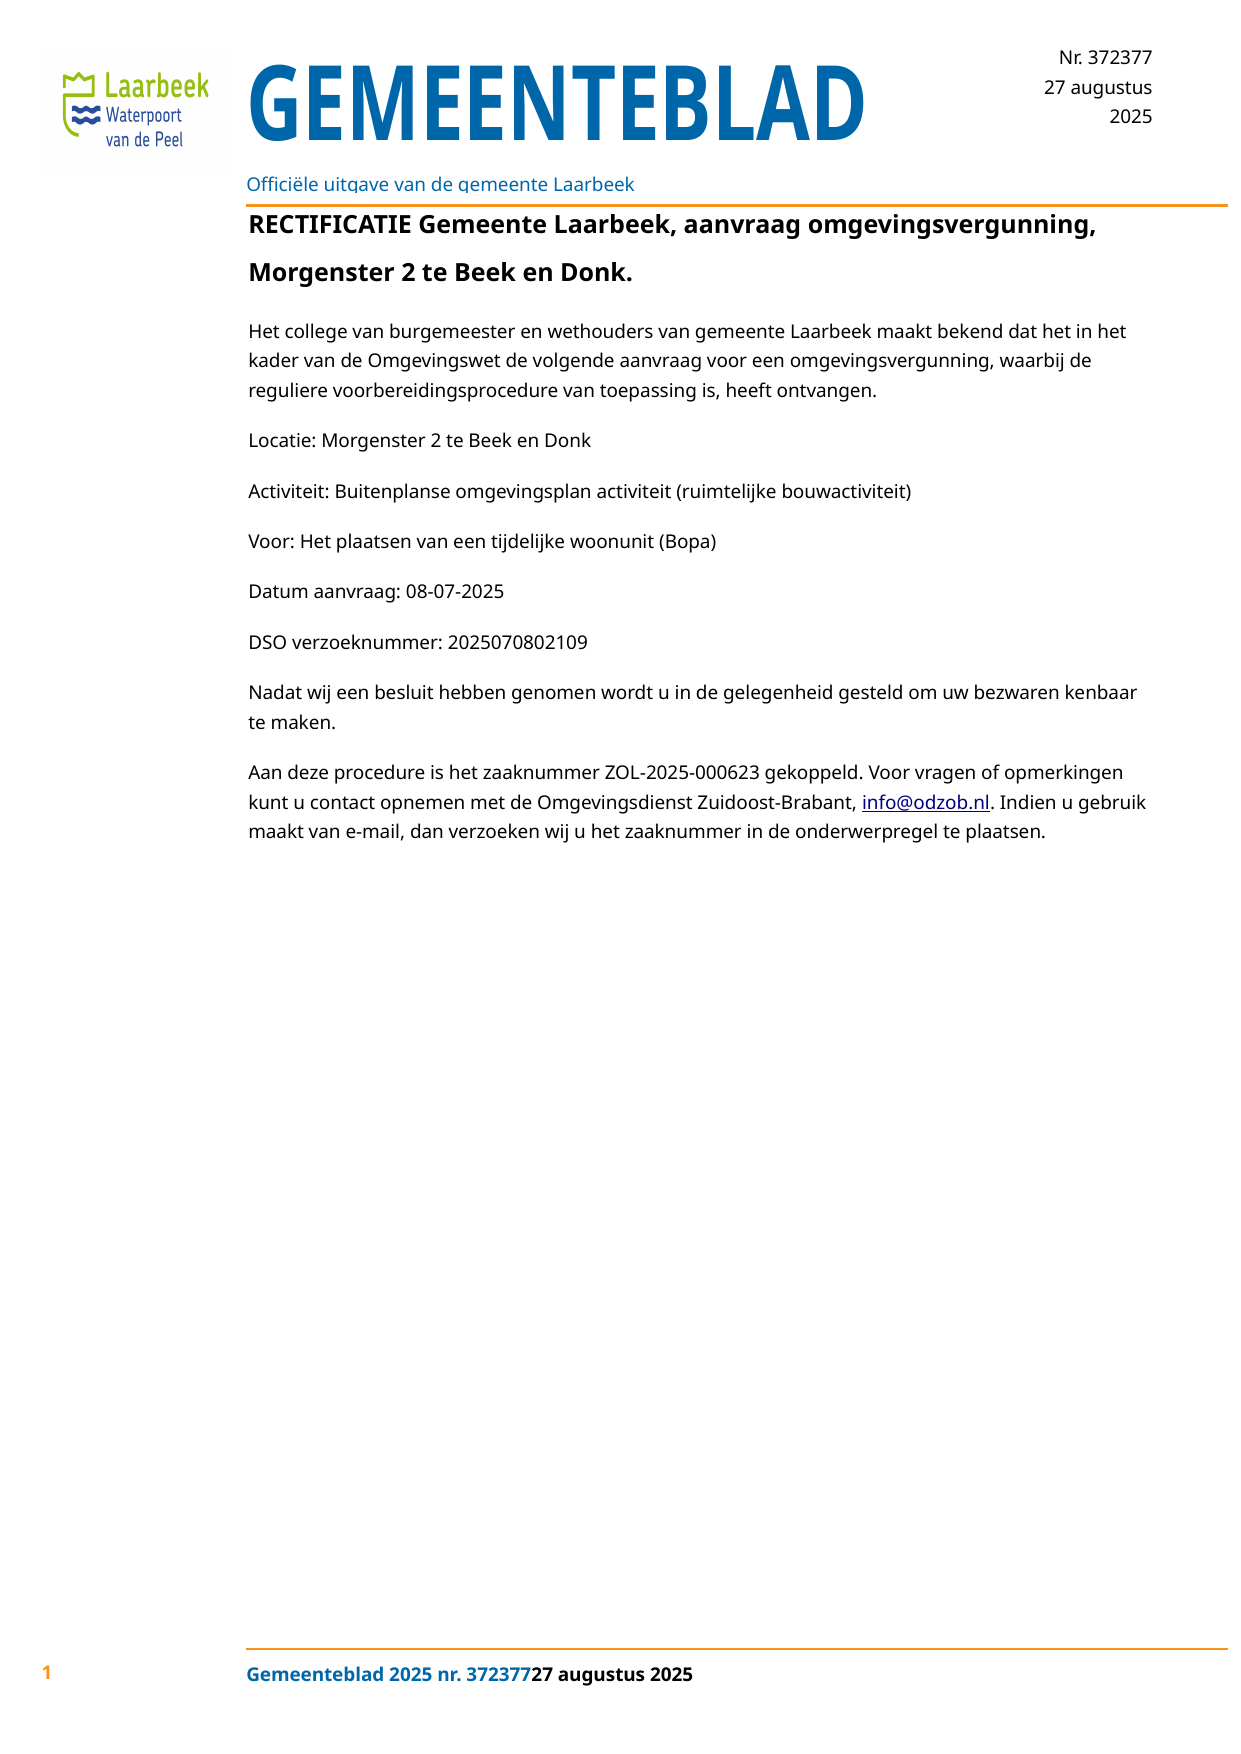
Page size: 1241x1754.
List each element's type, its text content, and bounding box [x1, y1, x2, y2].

text Locatie: Morgenster 2 te Beek en Donk [248, 427, 1152, 453]
text Het college van burgemeester en wethouders van gemeente Laarbeek maakt bekend dat het in het kader van de Omgevingswet de volgende aanvraag voor een omgevingsvergunning, waarbij de reguliere voorbereidingsprocedure van toepassing is, heeft ontvangen. [248, 318, 1152, 403]
picture [41, 47, 231, 172]
text Aan deze procedure is het zaaknummer ZOL-2025-000623 gekoppeld. Voor vragen of opmerkingen kunt u contact opnemen met de Omgevingsdienst Zuidoost-Brabant, info@odzob.nl. Indien u gebruik maakt van e-mail, dan verzoeken wij u het zaaknummer in de onderwerpregel te plaatsen. [248, 759, 1152, 844]
text Nadat wij een besluit hebben genomen wordt u in de gelegenheid gesteld om uw bezwaren kenbaar te maken. [248, 679, 1152, 735]
text DSO verzoeknummer: 2025070802109 [248, 629, 1152, 655]
text RECTIFICATIE Gemeente Laarbeek, aanvraag omgevingsvergunning, Morgenster 2 te Beek en Donk. [248, 207, 1152, 288]
text Activiteit: Buitenplanse omgevingsplan activiteit (ruimtelijke bouwactiviteit) [248, 478, 1152, 504]
text Datum aanvraag: 08-07-2025 [248, 579, 1152, 604]
text Voor: Het plaatsen van een tijdelijke woonunit (Bopa) [248, 528, 1152, 554]
